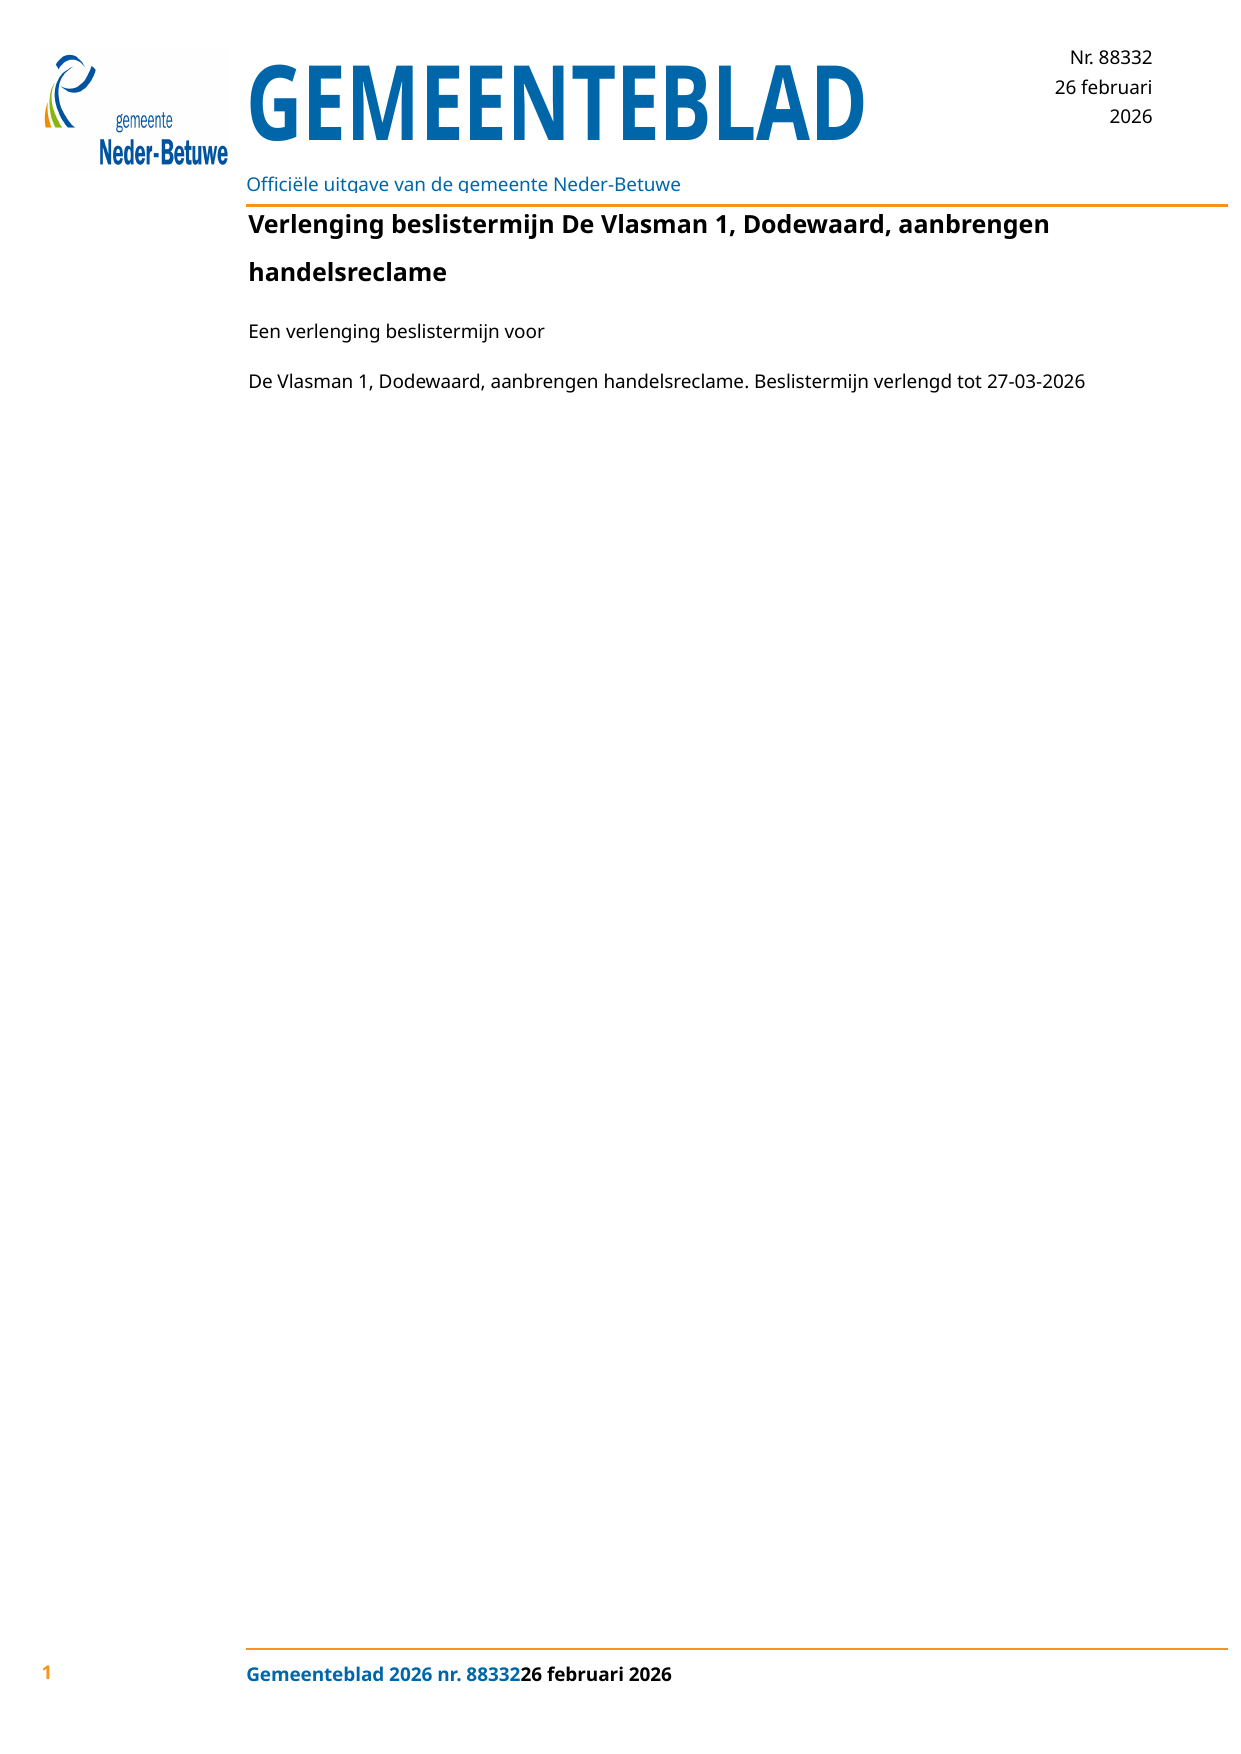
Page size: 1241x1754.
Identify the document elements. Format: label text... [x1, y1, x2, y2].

picture [41, 47, 231, 172]
text Verlenging beslistermijn De Vlasman 1, Dodewaard, aanbrengen handelsreclame [248, 207, 1152, 288]
text De Vlasman 1, Dodewaard, aanbrengen handelsreclame. Beslistermijn verlengd tot 27-03-2026 [248, 368, 1152, 394]
text Een verlenging beslistermijn voor [248, 318, 1152, 344]
